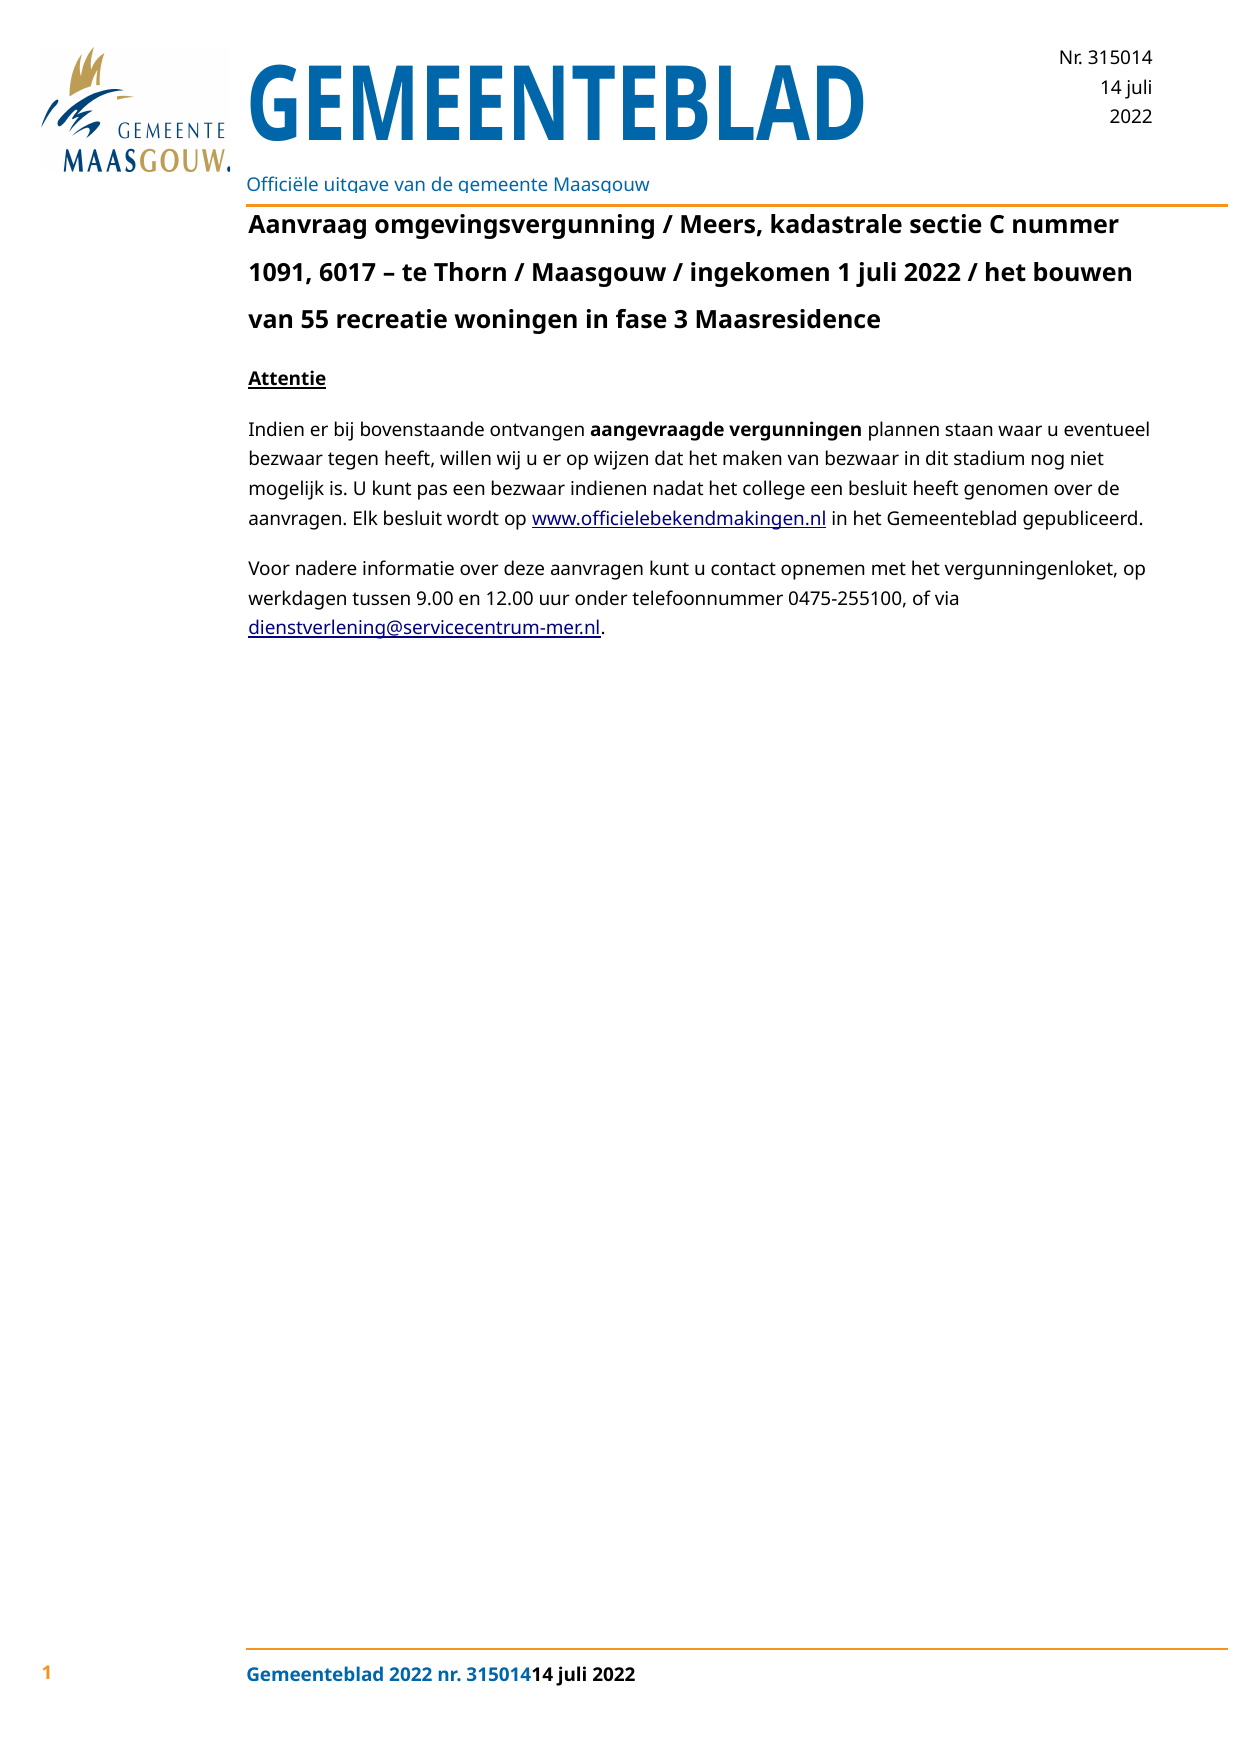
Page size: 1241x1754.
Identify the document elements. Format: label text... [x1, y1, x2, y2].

text Indien er bij bovenstaande ontvangen aangevraagde vergunningen plannen staan waar u eventueel bezwaar tegen heeft, willen wij u er op wijzen dat het maken van bezwaar in dit stadium nog niet mogelijk is. U kunt pas een bezwaar indienen nadat het college een besluit heeft genomen over de aanvragen. Elk besluit wordt op www.officielebekendmakingen.nl in het Gemeenteblad gepubliceerd. [248, 416, 1152, 530]
text Voor nadere informatie over deze aanvragen kunt u contact opnemen met het vergunningenloket, op werkdagen tussen 9.00 en 12.00 uur onder telefoonnummer 0475-255100, of via dienstverlening@servicecentrum-mer.nl. [248, 555, 1152, 640]
text Aanvraag omgevingsvergunning / Meers, kadastrale sectie C nummer 1091, 6017 – te Thorn / Maasgouw / ingekomen 1 juli 2022 / het bouwen van 55 recreatie woningen in fase 3 Maasresidence [248, 207, 1152, 336]
text Attentie [248, 366, 1152, 391]
picture [41, 47, 231, 172]
